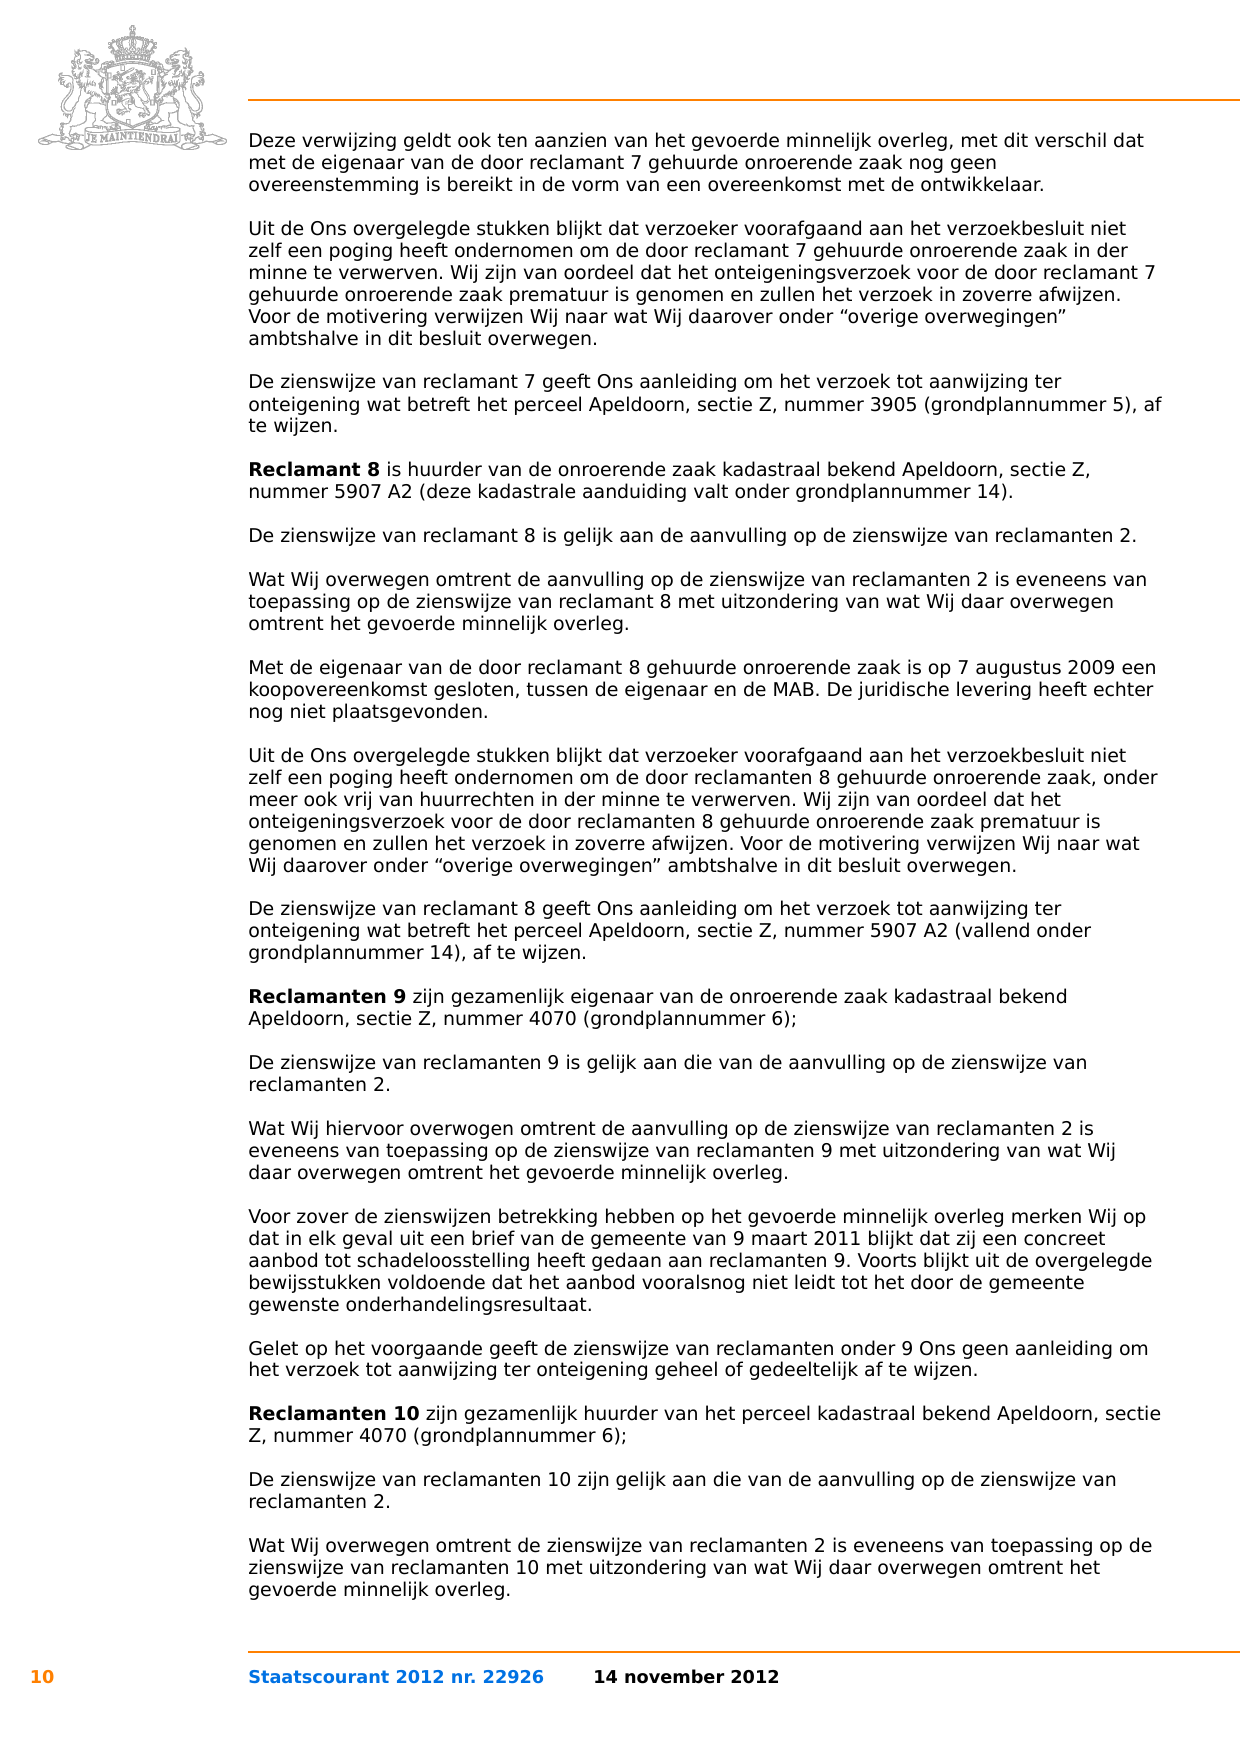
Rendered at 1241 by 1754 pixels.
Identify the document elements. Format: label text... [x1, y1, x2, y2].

text De zienswijze van reclamant 7 geeft Ons aanleiding om het verzoek tot aanwijzing ter onteigening wat betreft het perceel Apeldoorn, sectie Z, nummer 3905 (grondplannummer 5), af te wijzen. [248, 371, 1163, 437]
text De zienswijze van reclamanten 9 is gelijk aan die van de aanvulling op de zienswijze van reclamanten 2. [248, 1052, 1163, 1096]
text Voor zover de zienswijzen betrekking hebben op het gevoerde minnelijk overleg merken Wij op dat in elk geval uit een brief van de gemeente van 9 maart 2011 blijkt dat zij een concreet aanbod tot schadeloosstelling heeft gedaan aan reclamanten 9. Voorts blijkt uit de overgelegde bewijsstukken voldoende dat het aanbod vooralsnog niet leidt tot het door de gemeente gewenste onderhandelingsresultaat. [248, 1206, 1163, 1316]
text Reclamanten 10 zijn gezamenlijk huurder van het perceel kadastraal bekend Apeldoorn, sectie Z, nummer 4070 (grondplannummer 6); [248, 1403, 1163, 1447]
picture [38, 25, 227, 150]
text Met de eigenaar van de door reclamant 8 gehuurde onroerende zaak is op 7 augustus 2009 een koopovereenkomst gesloten, tussen de eigenaar en de MAB. De juridische levering heeft echter nog niet plaatsgevonden. [248, 657, 1163, 723]
text Reclamant 8 is huurder van de onroerende zaak kadastraal bekend Apeldoorn, sectie Z, nummer 5907 A2 (deze kadastrale aanduiding valt onder grondplannummer 14). [248, 459, 1163, 503]
text Wat Wij hiervoor overwogen omtrent de aanvulling op de zienswijze van reclamanten 2 is eveneens van toepassing op de zienswijze van reclamanten 9 met uitzondering van wat Wij daar overwegen omtrent het gevoerde minnelijk overleg. [248, 1118, 1163, 1184]
text De zienswijze van reclamant 8 geeft Ons aanleiding om het verzoek tot aanwijzing ter onteigening wat betreft het perceel Apeldoorn, sectie Z, nummer 5907 A2 (vallend onder grondplannummer 14), af te wijzen. [248, 898, 1163, 964]
text Gelet op het voorgaande geeft de zienswijze van reclamanten onder 9 Ons geen aanleiding om het verzoek tot aanwijzing ter onteigening geheel of gedeeltelijk af te wijzen. [248, 1337, 1163, 1381]
text Wat Wij overwegen omtrent de aanvulling op de zienswijze van reclamanten 2 is eveneens van toepassing op de zienswijze van reclamant 8 met uitzondering van wat Wij daar overwegen omtrent het gevoerde minnelijk overleg. [248, 569, 1163, 635]
text De zienswijze van reclamant 8 is gelijk aan de aanvulling op de zienswijze van reclamanten 2. [248, 525, 1163, 547]
text Wat Wij overwegen omtrent de zienswijze van reclamanten 2 is eveneens van toepassing op de zienswijze van reclamanten 10 met uitzondering van wat Wij daar overwegen omtrent het gevoerde minnelijk overleg. [248, 1535, 1163, 1601]
text Uit de Ons overgelegde stukken blijkt dat verzoeker voorafgaand aan het verzoekbesluit niet zelf een poging heeft ondernomen om de door reclamant 7 gehuurde onroerende zaak in der minne te verwerven. Wij zijn van oordeel dat het onteigeningsverzoek voor de door reclamant 7 gehuurde onroerende zaak prematuur is genomen en zullen het verzoek in zoverre afwijzen. Voor de motivering verwijzen Wij naar wat Wij daarover onder “overige overwegingen” ambtshalve in dit besluit overwegen. [248, 218, 1163, 349]
text De zienswijze van reclamanten 10 zijn gelijk aan die van de aanvulling op de zienswijze van reclamanten 2. [248, 1469, 1163, 1513]
text Reclamanten 9 zijn gezamenlijk eigenaar van de onroerende zaak kadastraal bekend Apeldoorn, sectie Z, nummer 4070 (grondplannummer 6); [248, 986, 1163, 1030]
text Uit de Ons overgelegde stukken blijkt dat verzoeker voorafgaand aan het verzoekbesluit niet zelf een poging heeft ondernomen om de door reclamanten 8 gehuurde onroerende zaak, onder meer ook vrij van huurrechten in der minne te verwerven. Wij zijn van oordeel dat het onteigeningsverzoek voor de door reclamanten 8 gehuurde onroerende zaak prematuur is genomen en zullen het verzoek in zoverre afwijzen. Voor de motivering verwijzen Wij naar wat Wij daarover onder “overige overwegingen” ambtshalve in dit besluit overwegen. [248, 744, 1163, 876]
text Deze verwijzing geldt ook ten aanzien van het gevoerde minnelijk overleg, met dit verschil dat met de eigenaar van de door reclamant 7 gehuurde onroerende zaak nog geen overeenstemming is bereikt in de vorm van een overeenkomst met de ontwikkelaar. [248, 130, 1163, 196]
